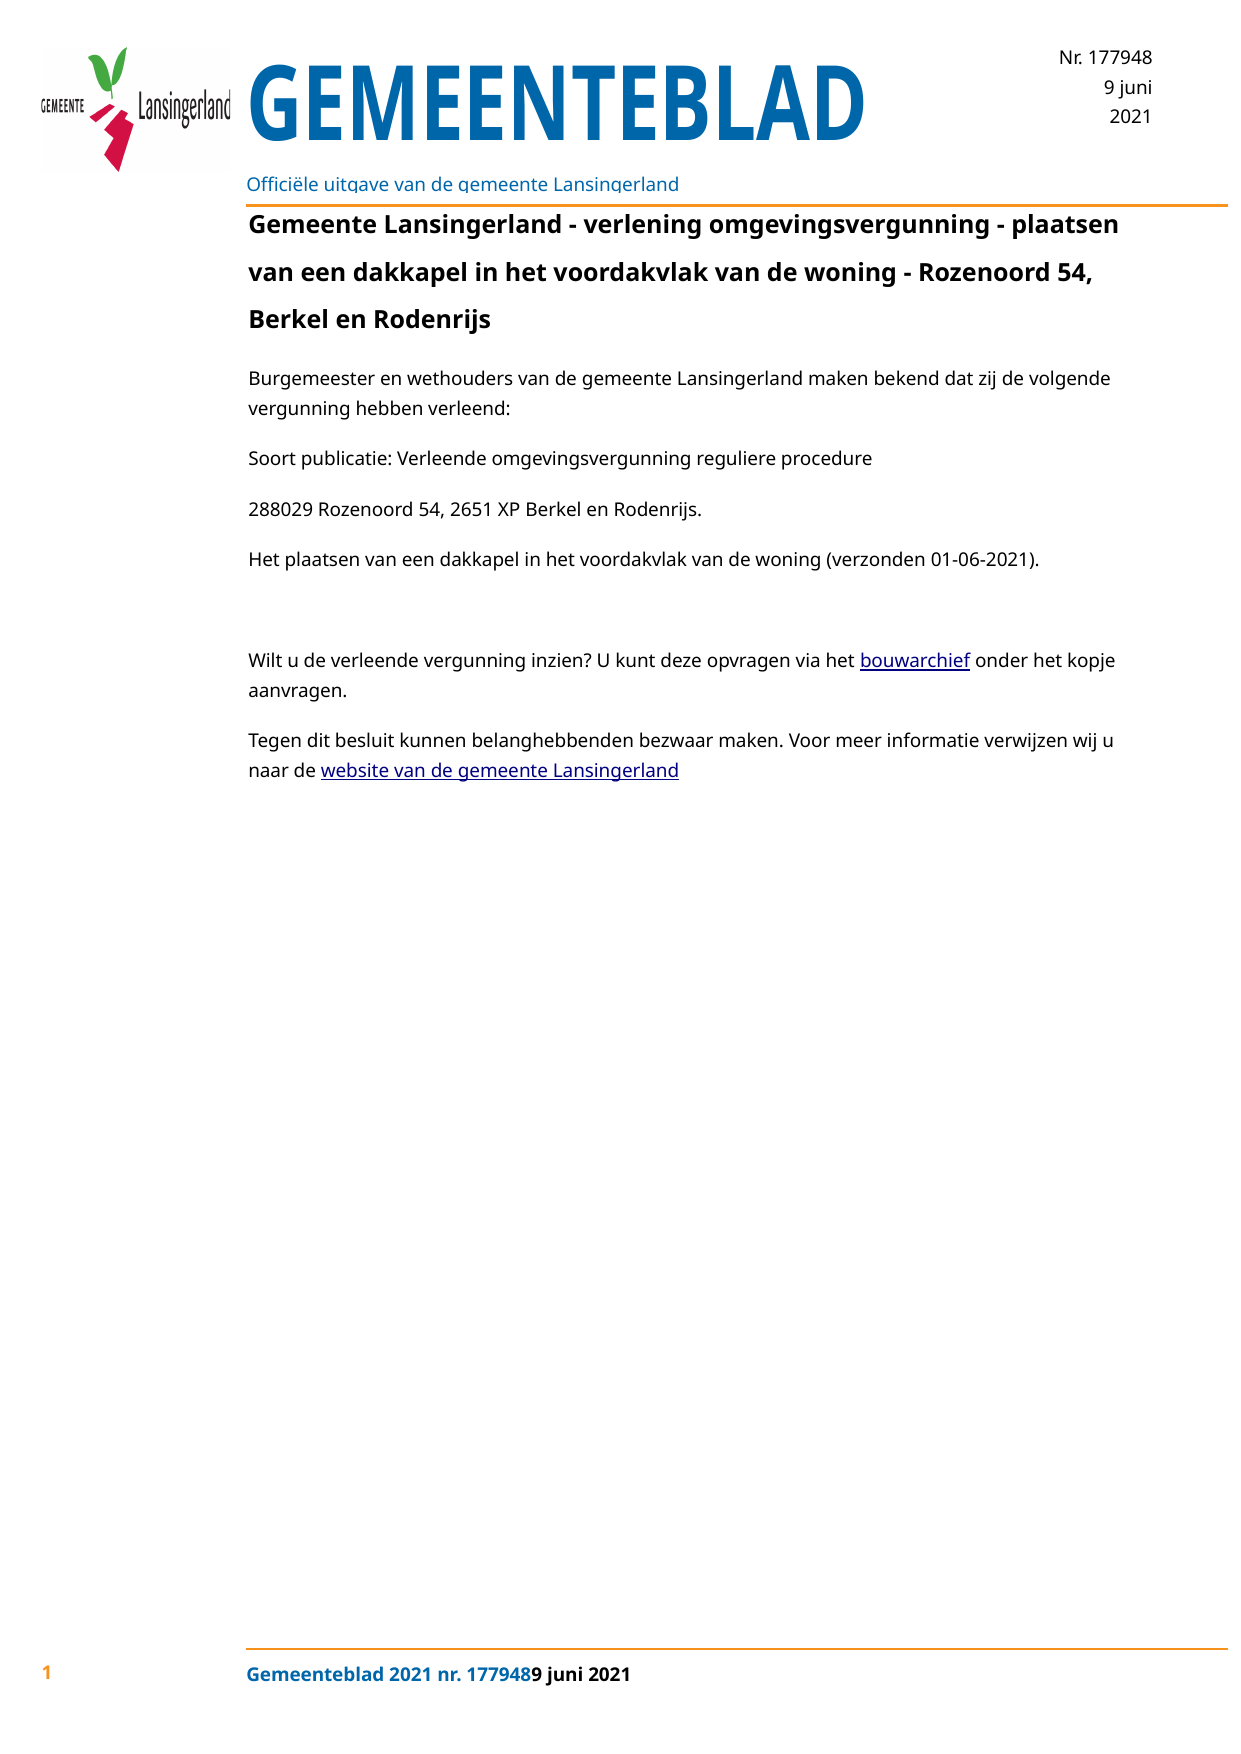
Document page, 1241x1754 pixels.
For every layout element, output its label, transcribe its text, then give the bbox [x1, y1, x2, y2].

text Soort publicatie: Verleende omgevingsvergunning reguliere procedure [248, 446, 1152, 471]
text Tegen dit besluit kunnen belanghebbenden bezwaar maken. Voor meer informatie verwijzen wij u naar de website van de gemeente Lansingerland [248, 727, 1152, 782]
text Gemeente Lansingerland - verlening omgevingsvergunning - plaatsen van een dakkapel in het voordakvlak van de woning - Rozenoord 54, Berkel en Rodenrijs [248, 207, 1152, 336]
picture [41, 47, 231, 172]
text Het plaatsen van een dakkapel in het voordakvlak van de woning (verzonden 01-06-2021). [248, 546, 1152, 572]
text Burgemeester en wethouders van de gemeente Lansingerland maken bekend dat zij de volgende vergunning hebben verleend: [248, 366, 1152, 421]
text Wilt u de verleende vergunning inzien? U kunt deze opvragen via het bouwarchief onder het kopje aanvragen. [248, 647, 1152, 702]
text 288029 Rozenoord 54, 2651 XP Berkel en Rodenrijs. [248, 496, 1152, 522]
